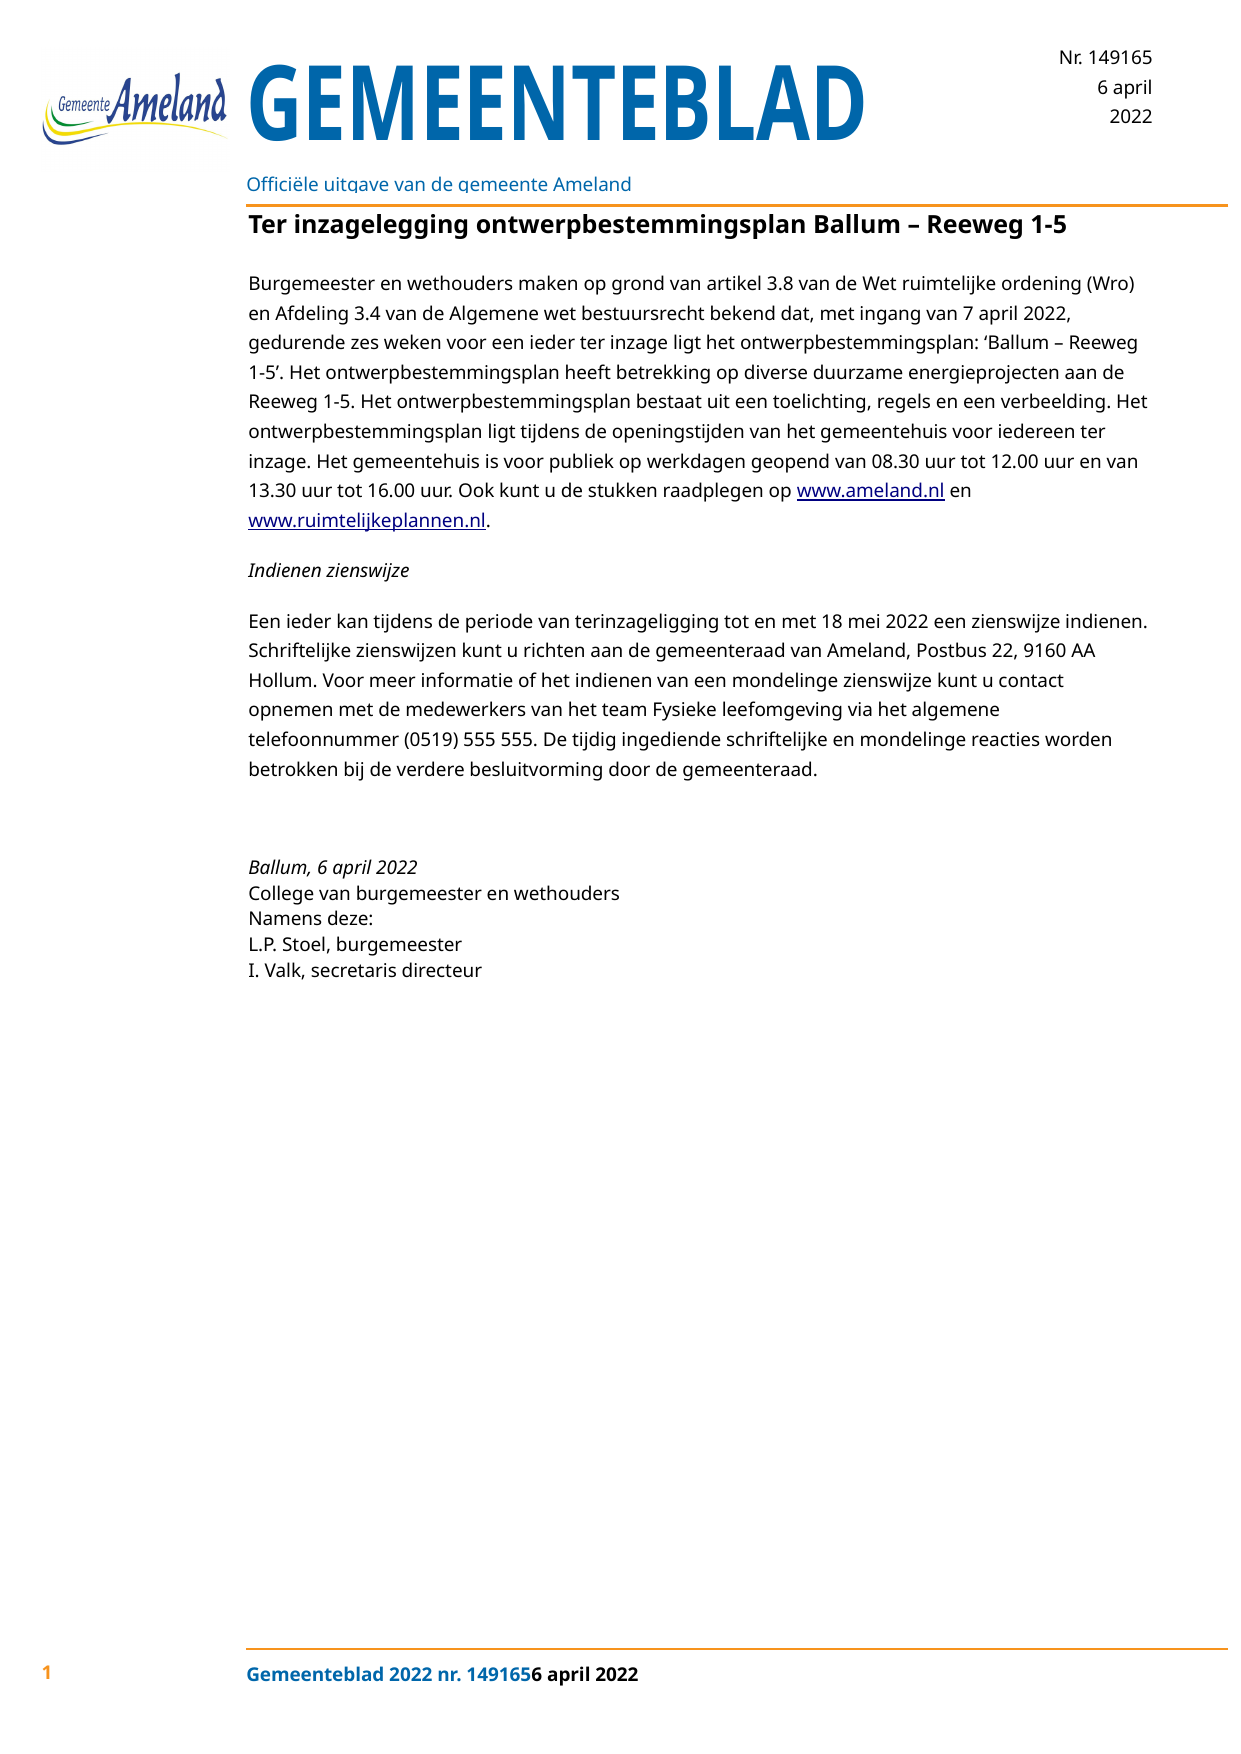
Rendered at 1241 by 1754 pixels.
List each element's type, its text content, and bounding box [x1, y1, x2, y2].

text Ter inzagelegging ontwerpbestemmingsplan Ballum – Reeweg 1-5 [248, 207, 1152, 241]
text Ballum, 6 april 2022 [248, 854, 1152, 880]
text L.P. Stoel, burgemeester [248, 931, 1152, 957]
picture [41, 47, 231, 172]
text Namens deze: [248, 905, 1152, 931]
text I. Valk, secretaris directeur [248, 957, 1152, 983]
text Burgemeester en wethouders maken op grond van artikel 3.8 van de Wet ruimtelijke ordening (Wro) en Afdeling 3.4 van de Algemene wet bestuursrecht bekend dat, met ingang van 7 april 2022, gedurende zes weken voor een ieder ter inzage ligt het ontwerpbestemmingsplan: ‘Ballum – Reeweg 1-5’. Het ontwerpbestemmingsplan heeft betrekking op diverse duurzame energieprojecten aan de Reeweg 1-5. Het ontwerpbestemmingsplan bestaat uit een toelichting, regels en een verbeelding. Het ontwerpbestemmingsplan ligt tijdens de openingstijden van het gemeentehuis voor iedereen ter inzage. Het gemeentehuis is voor publiek op werkdagen geopend van 08.30 uur tot 12.00 uur en van 13.30 uur tot 16.00 uur. Ook kunt u de stukken raadplegen op www.ameland.nl en www.ruimtelijkeplannen.nl. [248, 270, 1152, 533]
text College van burgemeester en wethouders [248, 880, 1152, 905]
text Indienen zienswijze [248, 557, 1152, 583]
text Een ieder kan tijdens de periode van terinzageligging tot en met 18 mei 2022 een zienswijze indienen. Schriftelijke zienswijzen kunt u richten aan de gemeenteraad van Ameland, Postbus 22, 9160 AA Hollum. Voor meer informatie of het indienen van een mondelinge zienswijze kunt u contact opnemen met de medewerkers van het team Fysieke leefomgeving via het algemene telefoonnummer (0519) 555 555. De tijdig ingediende schriftelijke en mondelinge reacties worden betrokken bij de verdere besluitvorming door de gemeenteraad. [248, 608, 1152, 781]
